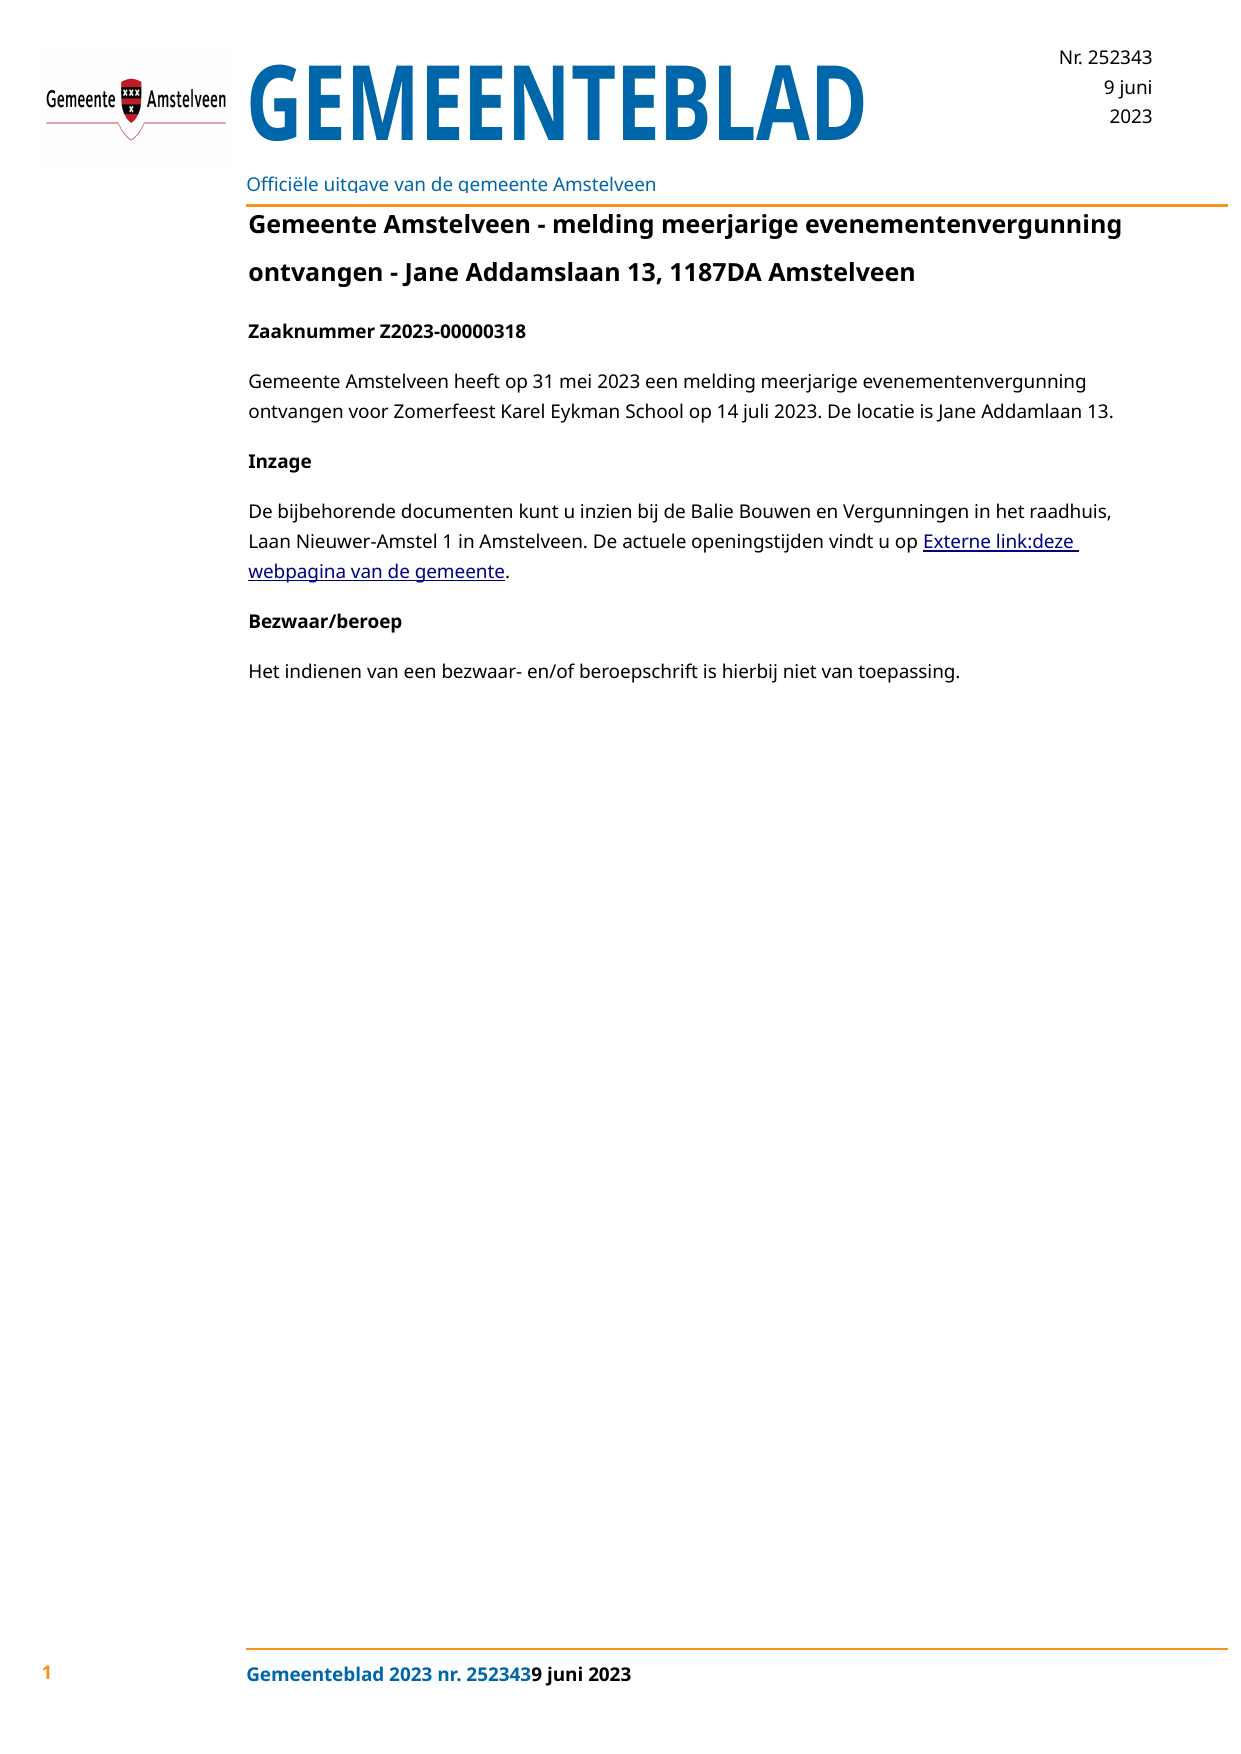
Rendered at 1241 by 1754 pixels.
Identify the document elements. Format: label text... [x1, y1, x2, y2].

text Gemeente Amstelveen heeft op 31 mei 2023 een melding meerjarige evenementenvergunning ontvangen voor Zomerfeest Karel Eykman School op 14 juli 2023. De locatie is Jane Addamlaan 13. [248, 368, 1152, 424]
text Zaaknummer Z2023-00000318 [248, 318, 1152, 344]
text De bijbehorende documenten kunt u inzien bij de Balie Bouwen en Vergunningen in het raadhuis, Laan Nieuwer-Amstel 1 in Amstelveen. De actuele openingstijden vindt u op Externe link:deze webpagina van de gemeente. [248, 499, 1152, 584]
text Inzage [248, 448, 1152, 474]
text Gemeente Amstelveen - melding meerjarige evenementenvergunning ontvangen - Jane Addamslaan 13, 1187DA Amstelveen [248, 207, 1152, 288]
text Bezwaar/beroep [248, 608, 1152, 634]
picture [41, 47, 231, 172]
text Het indienen van een bezwaar- en/of beroepschrift is hierbij niet van toepassing. [248, 659, 1152, 684]
